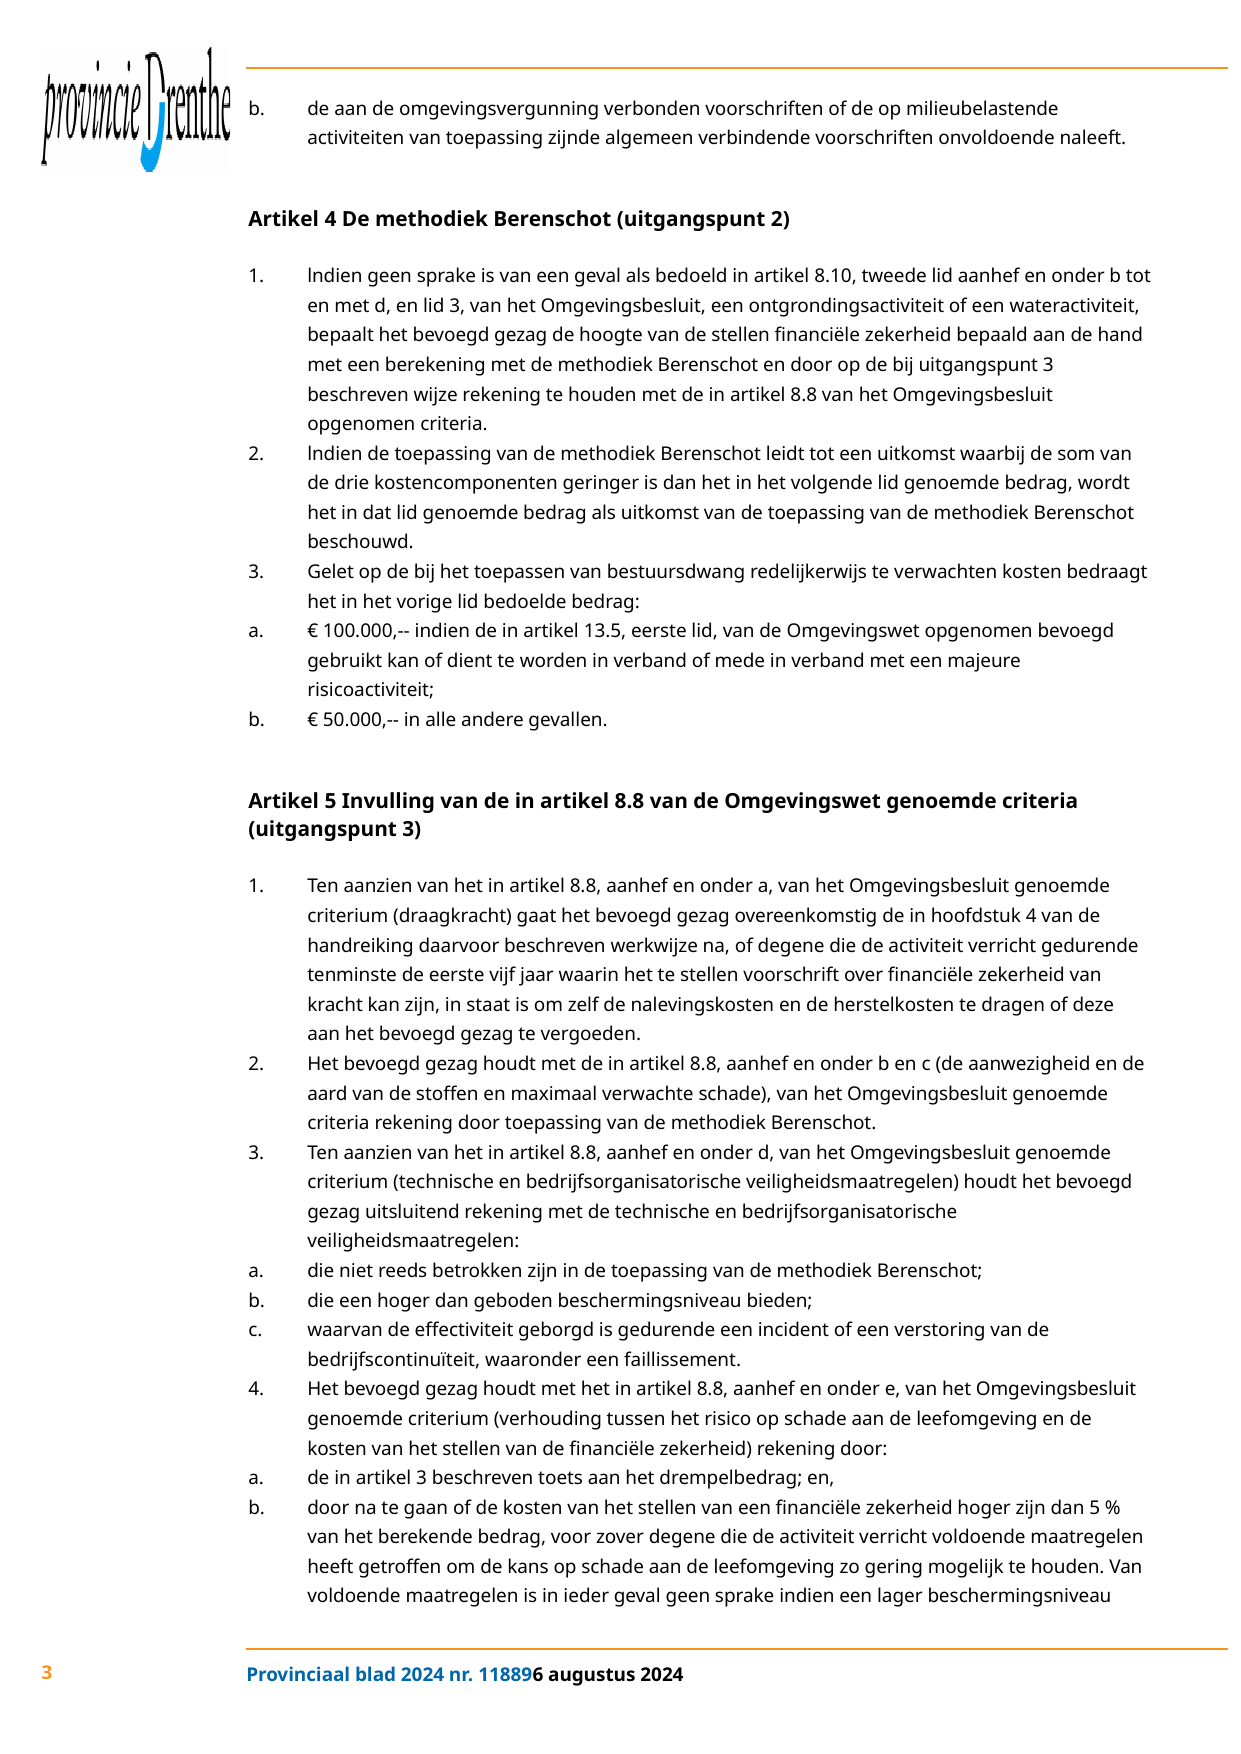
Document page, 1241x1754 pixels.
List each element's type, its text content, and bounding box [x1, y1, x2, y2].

list € 50.000,-- in alle andere gevallen. [248, 706, 1152, 732]
list lndien de toepassing van de methodiek Berenschot leidt tot een uitkomst waarbij de som van de drie kostencomponenten geringer is dan het in het volgende lid genoemde bedrag, wordt het in dat lid genoemde bedrag als uitkomst van de toepassing van de methodiek Berenschot beschouwd. [248, 440, 1152, 554]
list lndien geen sprake is van een geval als bedoeld in artikel 8.10, tweede lid aanhef en onder b tot en met d, en lid 3, van het Omgevingsbesluit, een ontgrondingsactiviteit of een wateractiviteit, bepaalt het bevoegd gezag de hoogte van de stellen financiële zekerheid bepaald aan de hand met een berekening met de methodiek Berenschot en door op de bij uitgangspunt 3 beschreven wijze rekening te houden met de in artikel 8.8 van het Omgevingsbesluit opgenomen criteria. [248, 262, 1152, 436]
list Ten aanzien van het in artikel 8.8, aanhef en onder d, van het Omgevingsbesluit genoemde criterium (technische en bedrijfsorganisatorische veiligheidsmaatregelen) houdt het bevoegd gezag uitsluitend rekening met de technische en bedrijfsorganisatorische veiligheidsmaatregelen: [248, 1139, 1152, 1253]
text Artikel 5 Invulling van de in artikel 8.8 van de Omgevingswet genoemde criteria (uitgangspunt 3) [248, 786, 1152, 843]
list € 100.000,-- indien de in artikel 13.5, eerste lid, van de Omgevingswet opgenomen bevoegd gebruikt kan of dient te worden in verband of mede in verband met een majeure risicoactiviteit; [248, 617, 1152, 702]
list die niet reeds betrokken zijn in de toepassing van de methodiek Berenschot; [248, 1257, 1152, 1283]
list Het bevoegd gezag houdt met het in artikel 8.8, aanhef en onder e, van het Omgevingsbesluit genoemde criterium (verhouding tussen het risico op schade aan de leefomgeving en de kosten van het stellen van de financiële zekerheid) rekening door: [248, 1376, 1152, 1460]
list de aan de omgevingsvergunning verbonden voorschriften of de op milieubelastende activiteiten van toepassing zijnde algemeen verbindende voorschriften onvoldoende naleeft. [248, 95, 1152, 150]
list waarvan de effectiviteit geborgd is gedurende een incident of een verstoring van de bedrijfscontinuïteit, waaronder een faillissement. [248, 1316, 1152, 1372]
list Ten aanzien van het in artikel 8.8, aanhef en onder a, van het Omgevingsbesluit genoemde criterium (draagkracht) gaat het bevoegd gezag overeenkomstig de in hoofdstuk 4 van de handreiking daarvoor beschreven werkwijze na, of degene die de activiteit verricht gedurende tenminste de eerste vijf jaar waarin het te stellen voorschrift over financiële zekerheid van kracht kan zijn, in staat is om zelf de nalevingskosten en de herstelkosten te dragen of deze aan het bevoegd gezag te vergoeden. [248, 873, 1152, 1046]
picture [41, 47, 231, 172]
list Gelet op de bij het toepassen van bestuursdwang redelijkerwijs te verwachten kosten bedraagt het in het vorige lid bedoelde bedrag: [248, 558, 1152, 613]
list Het bevoegd gezag houdt met de in artikel 8.8, aanhef en onder b en c (de aanwezigheid en de aard van de stoffen en maximaal verwachte schade), van het Omgevingsbesluit genoemde criteria rekening door toepassing van de methodiek Berenschot. [248, 1050, 1152, 1135]
list de in artikel 3 beschreven toets aan het drempelbedrag; en, [248, 1464, 1152, 1490]
list die een hoger dan geboden beschermingsniveau bieden; [248, 1287, 1152, 1312]
list door na te gaan of de kosten van het stellen van een financiële zekerheid hoger zijn dan 5 % van het berekende bedrag, voor zover degene die de activiteit verricht voldoende maatregelen heeft getroffen om de kans op schade aan de leefomgeving zo gering mogelijk te houden. Van voldoende maatregelen is in ieder geval geen sprake indien een lager beschermingsniveau [248, 1494, 1152, 1608]
text Artikel 4 De methodiek Berenschot (uitgangspunt 2) [248, 204, 1152, 233]
